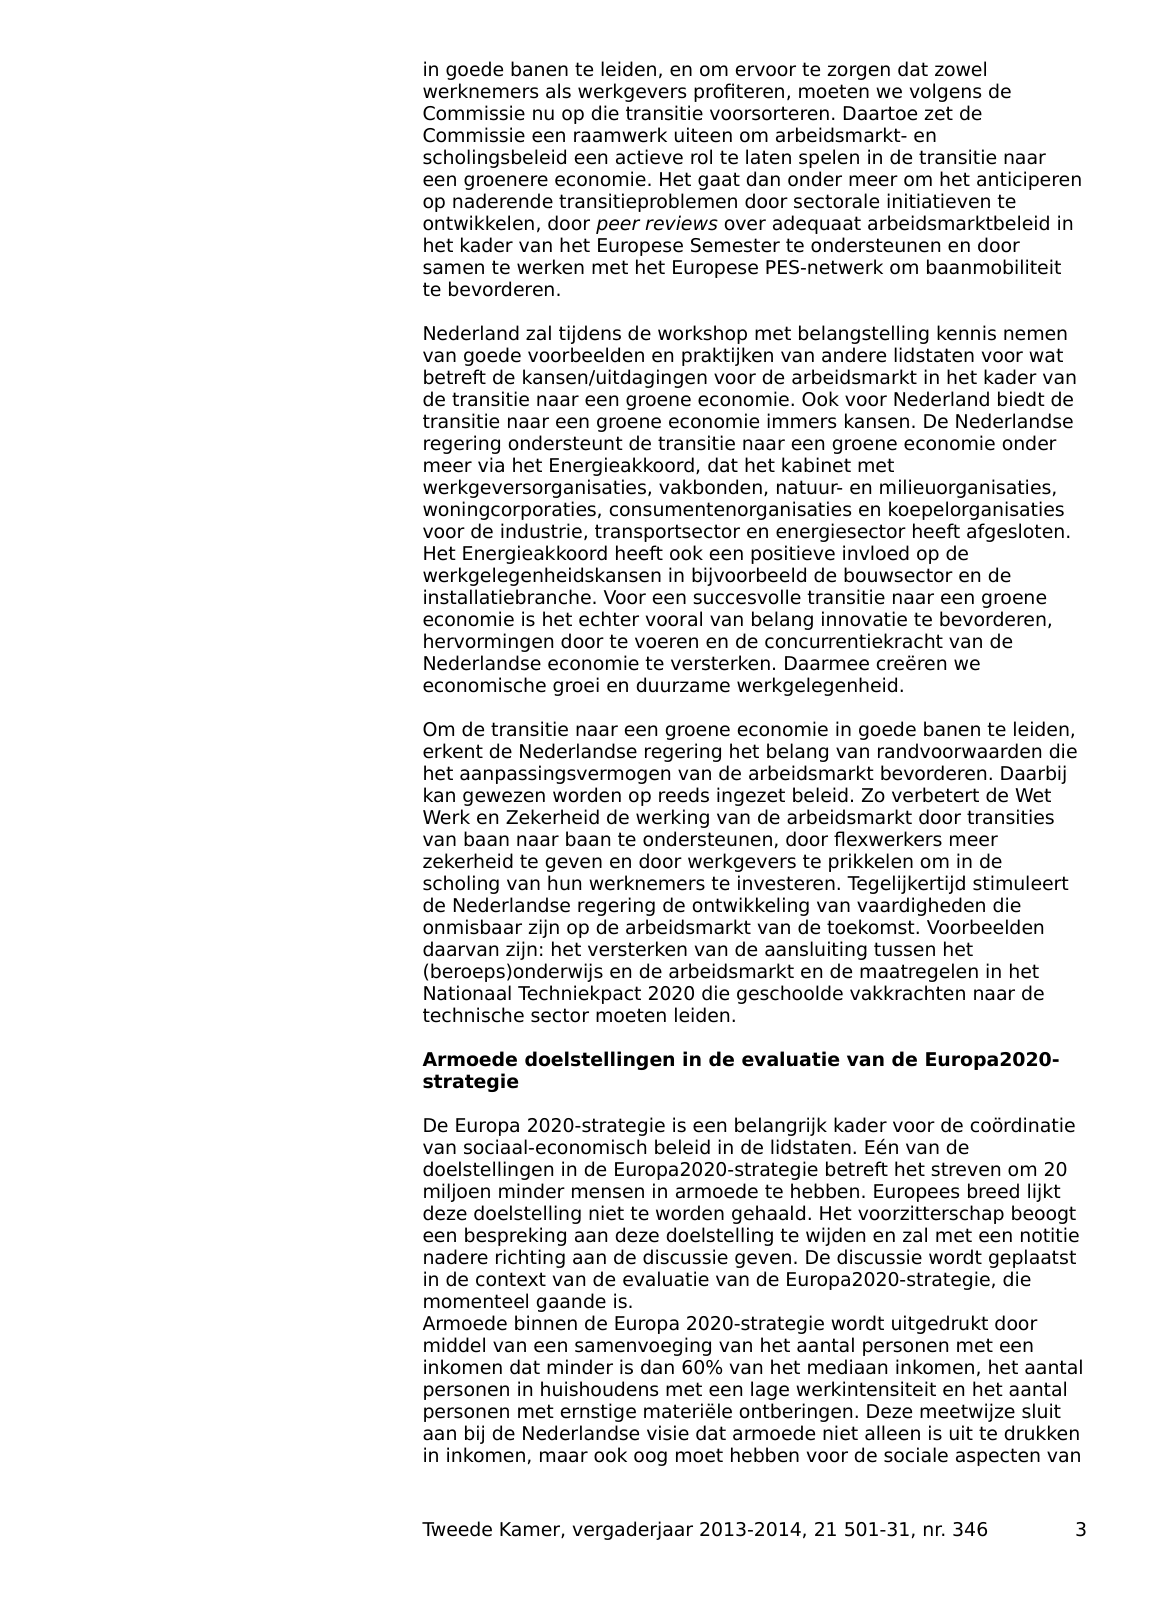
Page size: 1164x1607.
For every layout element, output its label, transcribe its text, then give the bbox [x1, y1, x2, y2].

text De Europa 2020-strategie is een belangrijk kader voor de coördinatie van sociaal-economisch beleid in de lidstaten. Eén van de doelstellingen in de Europa2020-strategie betreft het streven om 20 miljoen minder mensen in armoede te hebben. Europees breed lijkt deze doelstelling niet te worden gehaald. Het voorzitterschap beoogt een bespreking aan deze doelstelling te wijden en zal met een notitie nadere richting aan de discussie geven. De discussie wordt geplaatst in de context van de evaluatie van de Europa2020-strategie, die momenteel gaande is. [422, 1115, 1087, 1313]
text Om de transitie naar een groene economie in goede banen te leiden, erkent de Nederlandse regering het belang van randvoorwaarden die het aanpassingsvermogen van de arbeidsmarkt bevorderen. Daarbij kan gewezen worden op reeds ingezet beleid. Zo verbetert de Wet Werk en Zekerheid de werking van de arbeidsmarkt door transities van baan naar baan te ondersteunen, door flexwerkers meer zekerheid te geven en door werkgevers te prikkelen om in de scholing van hun werknemers te investeren. Tegelijkertijd stimuleert de Nederlandse regering de ontwikkeling van vaardigheden die onmisbaar zijn op de arbeidsmarkt van de toekomst. Voorbeelden daarvan zijn: het versterken van de aansluiting tussen het (beroeps)onderwijs en de arbeidsmarkt en de maatregelen in het Nationaal Techniekpact 2020 die geschoolde vakkrachten naar de technische sector moeten leiden. [422, 719, 1087, 1027]
text Nederland zal tijdens de workshop met belangstelling kennis nemen van goede voorbeelden en praktijken van andere lidstaten voor wat betreft de kansen/uitdagingen voor de arbeidsmarkt in het kader van de transitie naar een groene economie. Ook voor Nederland biedt de transitie naar een groene economie immers kansen. De Nederlandse regering ondersteunt de transitie naar een groene economie onder meer via het Energieakkoord, dat het kabinet met werkgeversorganisaties, vakbonden, natuur- en milieuorganisaties, woningcorporaties, consumentenorganisaties en koepelorganisaties voor de industrie, transportsector en energiesector heeft afgesloten. Het Energieakkoord heeft ook een positieve invloed op de werkgelegenheidskansen in bijvoorbeeld de bouwsector en de installatiebranche. Voor een succesvolle transitie naar een groene economie is het echter vooral van belang innovatie te bevorderen, hervormingen door te voeren en de concurrentiekracht van de Nederlandse economie te versterken. Daarmee creëren we economische groei en duurzame werkgelegenheid. [422, 323, 1087, 697]
text in goede banen te leiden, en om ervoor te zorgen dat zowel werknemers als werkgevers profiteren, moeten we volgens de Commissie nu op die transitie voorsorteren. Daartoe zet de Commissie een raamwerk uiteen om arbeidsmarkt- en scholingsbeleid een actieve rol te laten spelen in de transitie naar een groenere economie. Het gaat dan onder meer om het anticiperen op naderende transitieproblemen door sectorale initiatieven te ontwikkelen, door peer reviews over adequaat arbeidsmarktbeleid in het kader van het Europese Semester te ondersteunen en door samen te werken met het Europese PES-netwerk om baanmobiliteit te bevorderen. [422, 59, 1087, 301]
text Armoede binnen de Europa 2020-strategie wordt uitgedrukt door middel van een samenvoeging van het aantal personen met een inkomen dat minder is dan 60% van het mediaan inkomen, het aantal personen in huishoudens met een lage werkintensiteit en het aantal personen met ernstige materiële ontberingen. Deze meetwijze sluit aan bij de Nederlandse visie dat armoede niet alleen is uit te drukken in inkomen, maar ook oog moet hebben voor de sociale aspecten van [422, 1313, 1087, 1467]
subtitle Armoede doelstellingen in de evaluatie van de Europa2020-strategie [422, 1049, 1087, 1093]
